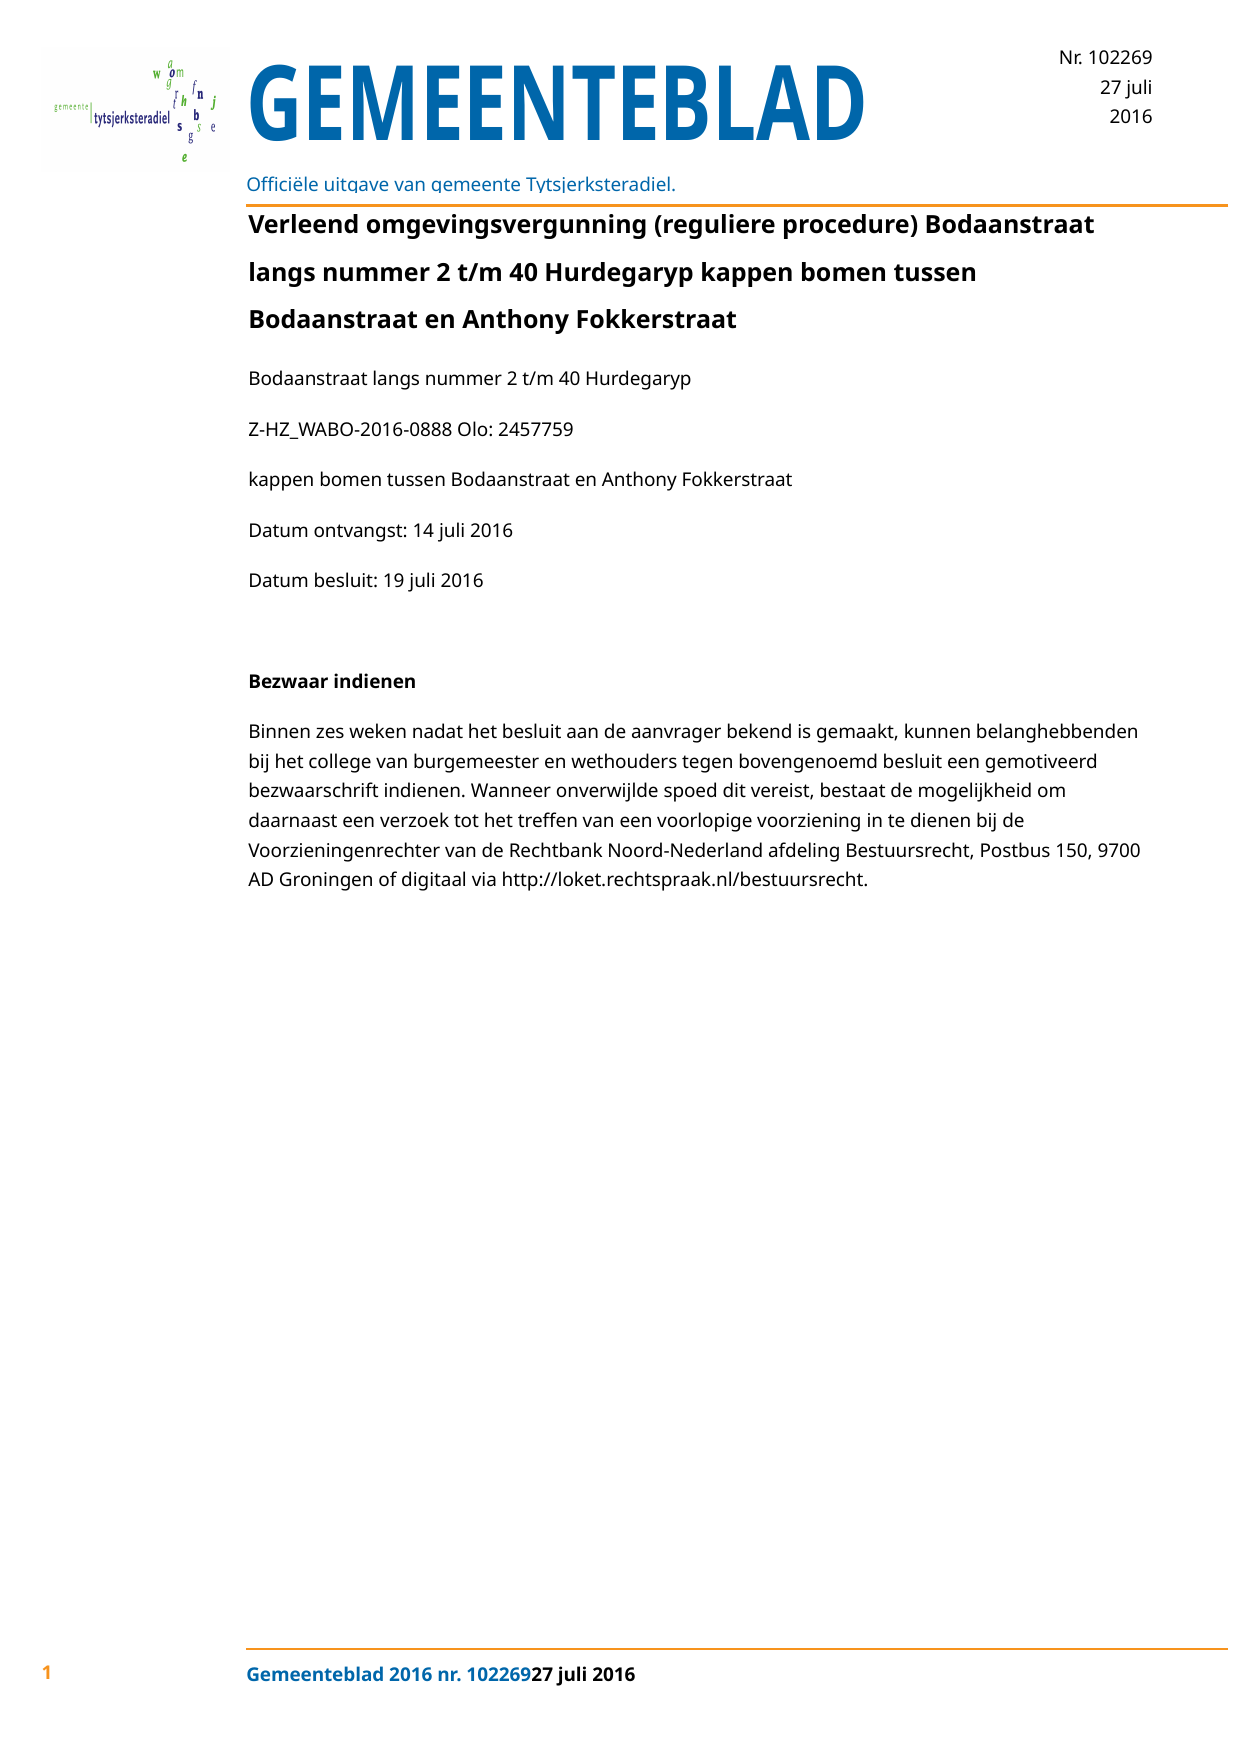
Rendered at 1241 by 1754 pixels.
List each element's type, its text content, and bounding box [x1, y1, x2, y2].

text Datum besluit: 19 juli 2016 [248, 567, 1152, 593]
text Datum ontvangst: 14 juli 2016 [248, 517, 1152, 542]
text Verleend omgevingsvergunning (reguliere procedure) Bodaanstraat langs nummer 2 t/m 40 Hurdegaryp kappen bomen tussen Bodaanstraat en Anthony Fokkerstraat [248, 207, 1152, 336]
text kappen bomen tussen Bodaanstraat en Anthony Fokkerstraat [248, 466, 1152, 492]
text Bodaanstraat langs nummer 2 t/m 40 Hurdegaryp [248, 366, 1152, 391]
text Bezwaar indienen [248, 668, 1152, 694]
text Z-HZ_WABO-2016-0888 Olo: 2457759 [248, 416, 1152, 442]
picture [41, 47, 231, 172]
text Binnen zes weken nadat het besluit aan de aanvrager bekend is gemaakt, kunnen belanghebbenden bij het college van burgemeester en wethouders tegen bovengenoemd besluit een gemotiveerd bezwaarschrift indienen. Wanneer onverwijlde spoed dit vereist, bestaat de mogelijkheid om daarnaast een verzoek tot het treffen van een voorlopige voorziening in te dienen bij de Voorzieningenrechter van de Rechtbank Noord-Nederland afdeling Bestuursrecht, Postbus 150, 9700 AD Groningen of digitaal via http://loket.rechtspraak.nl/bestuursrecht. [248, 718, 1152, 892]
